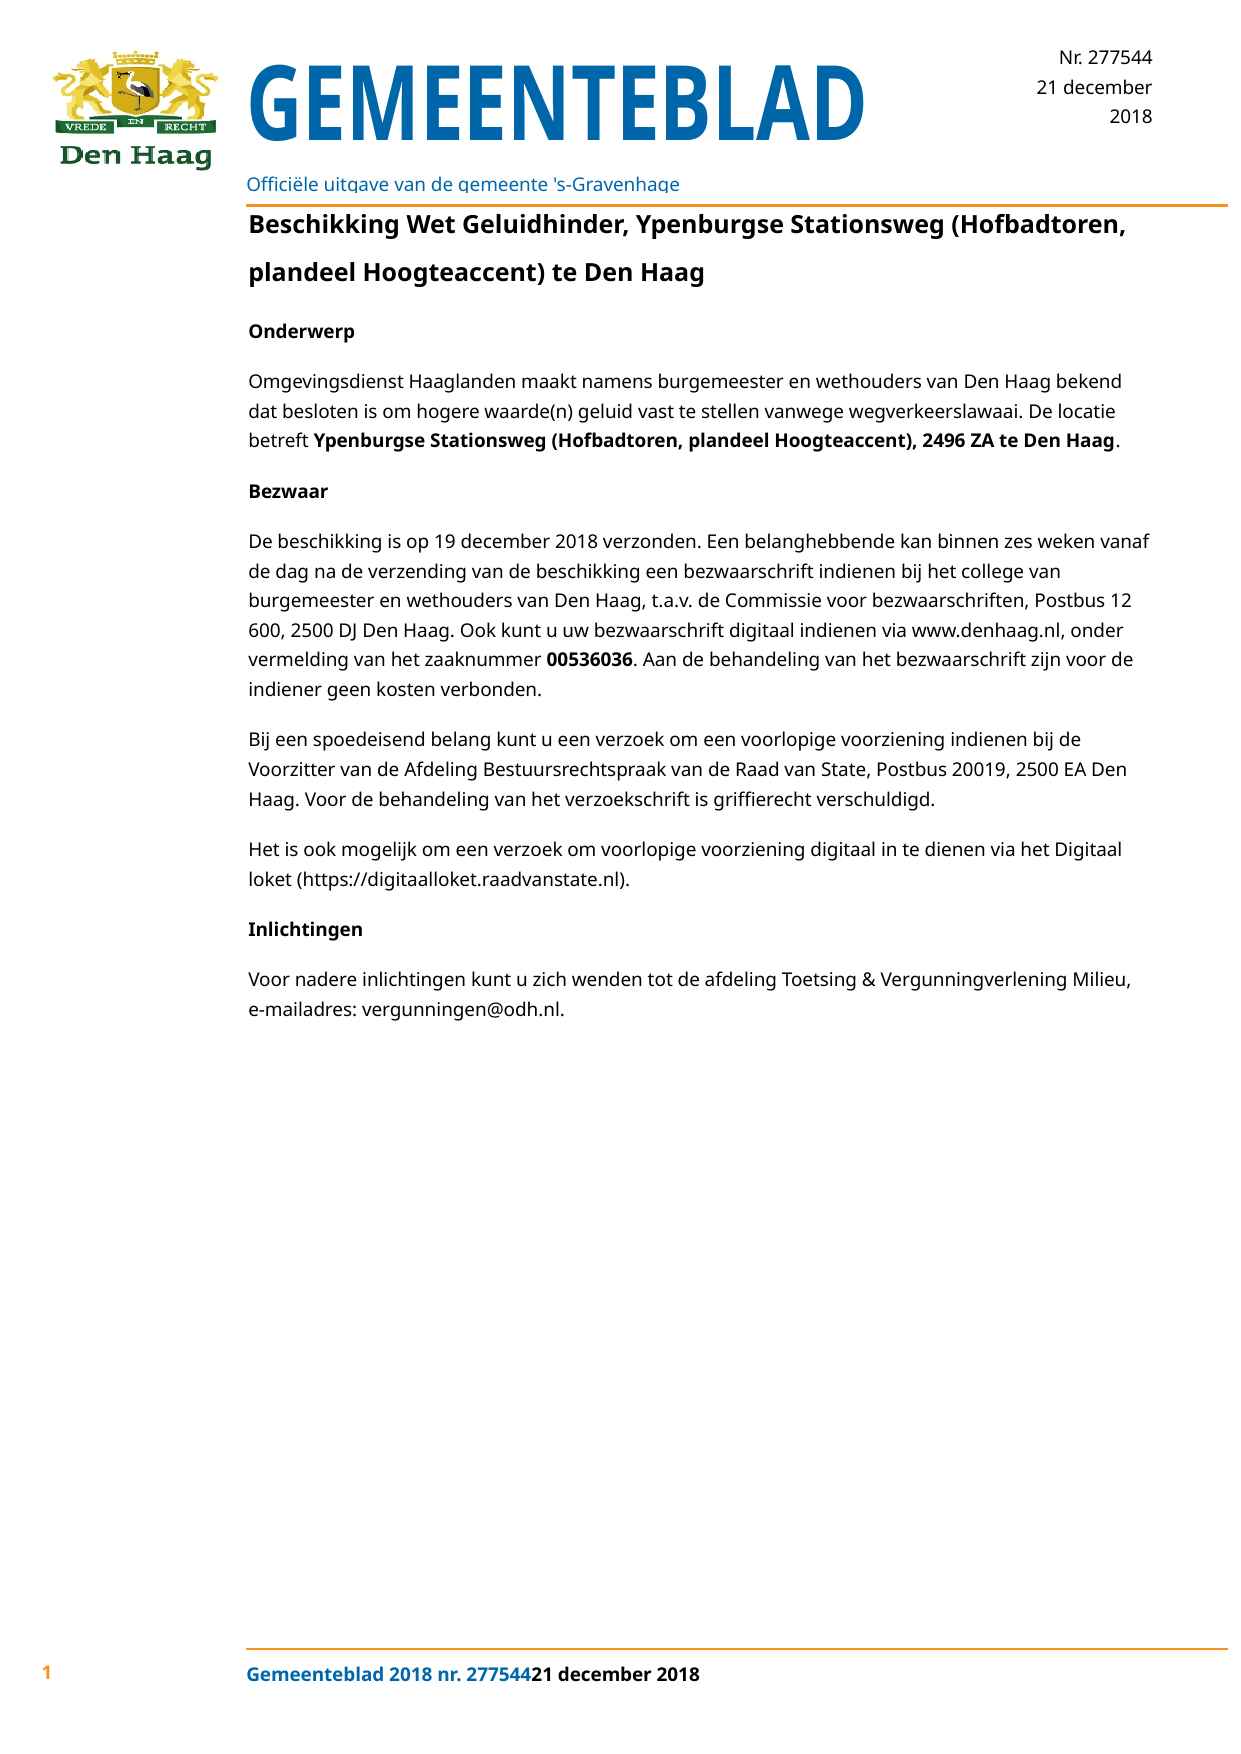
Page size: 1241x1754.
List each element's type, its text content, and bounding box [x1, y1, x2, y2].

text Beschikking Wet Geluidhinder, Ypenburgse Stationsweg (Hofbadtoren, plandeel Hoogteaccent) te Den Haag [248, 207, 1152, 288]
text Omgevingsdienst Haaglanden maakt namens burgemeester en wethouders van Den Haag bekend dat besloten is om hogere waarde(n) geluid vast te stellen vanwege wegverkeerslawaai. De locatie betreft Ypenburgse Stationsweg (Hofbadtoren, plandeel Hoogteaccent), 2496 ZA te Den Haag. [248, 368, 1152, 453]
text Bezwaar [248, 478, 1152, 504]
text Bij een spoedeisend belang kunt u een verzoek om een voorlopige voorziening indienen bij de Voorzitter van de Afdeling Bestuursrechtspraak van de Raad van State, Postbus 20019, 2500 EA Den Haag. Voor de behandeling van het verzoekschrift is griffierecht verschuldigd. [248, 727, 1152, 812]
text Inlichtingen [248, 916, 1152, 942]
text Het is ook mogelijk om een verzoek om voorlopige voorziening digitaal in te dienen via het Digitaal loket (https://digitaalloket.raadvanstate.nl). [248, 836, 1152, 892]
text Voor nadere inlichtingen kunt u zich wenden tot de afdeling Toetsing & Vergunningverlening Milieu, e-mailadres: vergunningen@odh.nl. [248, 967, 1152, 1022]
text Onderwerp [248, 318, 1152, 344]
picture [41, 47, 231, 172]
text De beschikking is op 19 december 2018 verzonden. Een belanghebbende kan binnen zes weken vanaf de dag na de verzending van de beschikking een bezwaarschrift indienen bij het college van burgemeester en wethouders van Den Haag, t.a.v. de Commissie voor bezwaarschriften, Postbus 12 600, 2500 DJ Den Haag. Ook kunt u uw bezwaarschrift digitaal indienen via www.denhaag.nl, onder vermelding van het zaaknummer 00536036. Aan de behandeling van het bezwaarschrift zijn voor de indiener geen kosten verbonden. [248, 528, 1152, 702]
